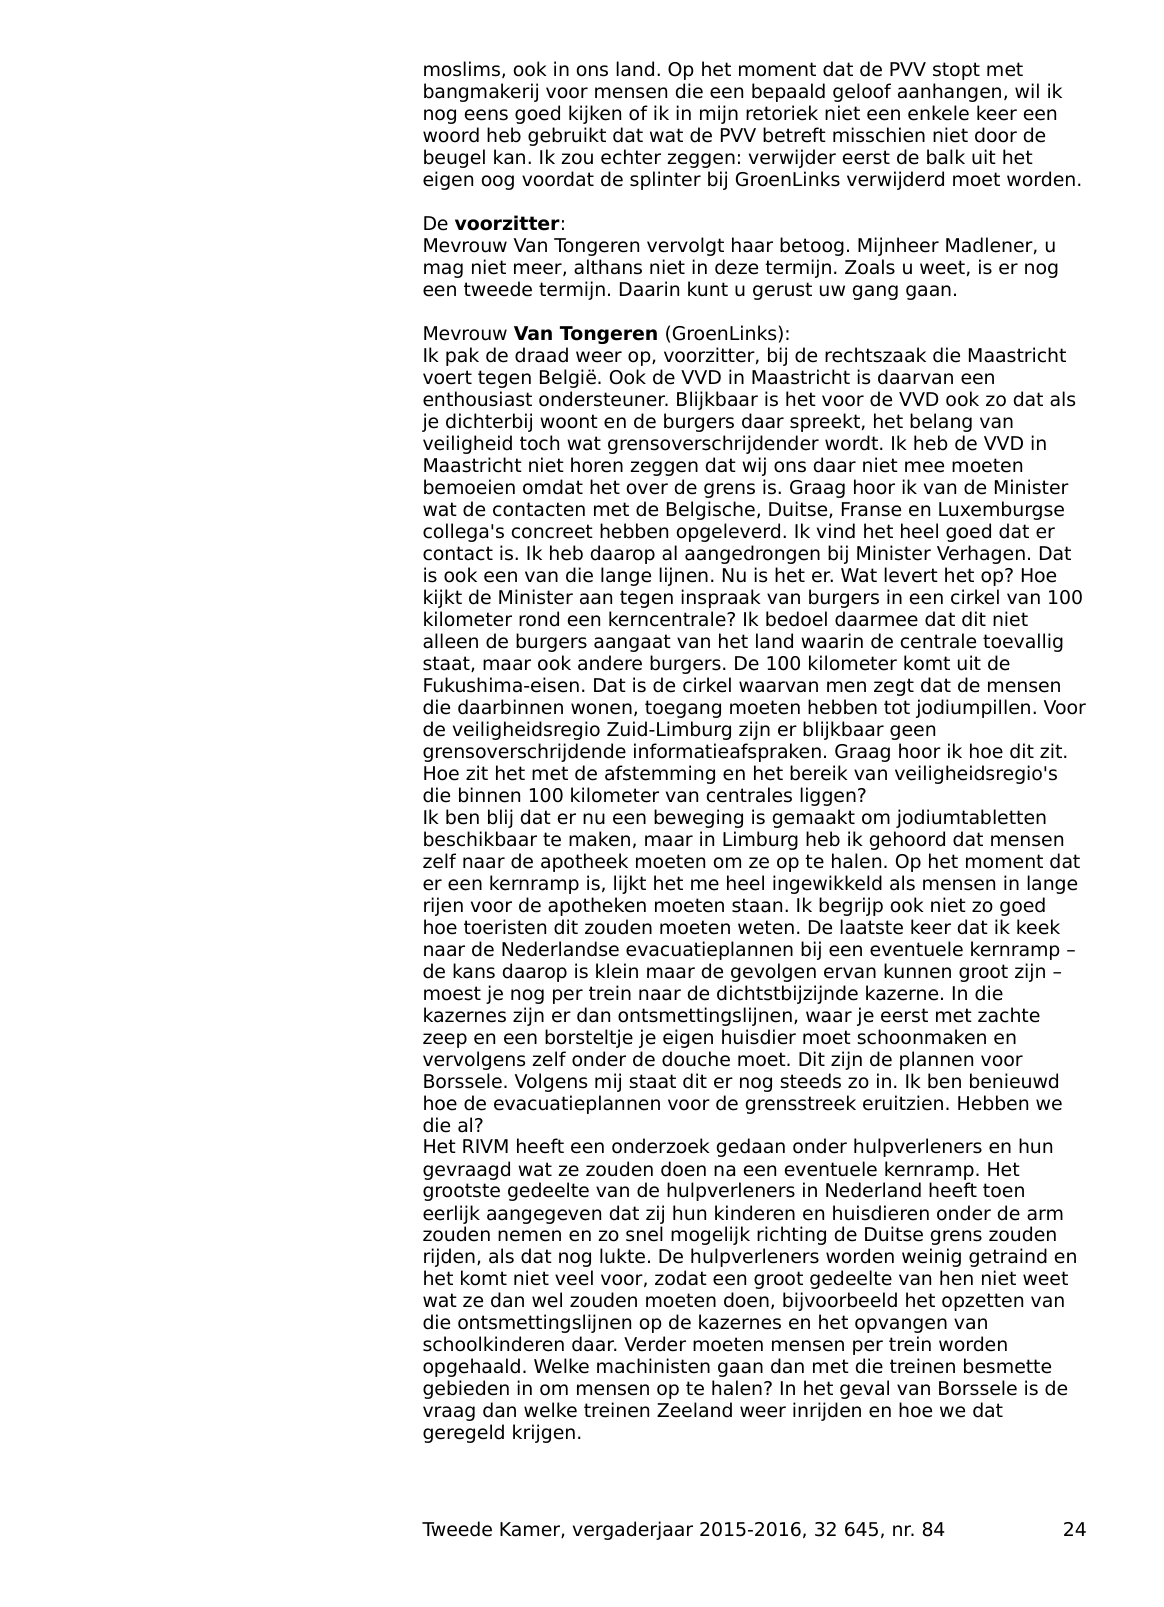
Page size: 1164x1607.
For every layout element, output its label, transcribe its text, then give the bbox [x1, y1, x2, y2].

text De voorzitter: [422, 213, 1087, 235]
text Mevrouw Van Tongeren vervolgt haar betoog. Mijnheer Madlener, u mag niet meer, althans niet in deze termijn. Zoals u weet, is er nog een tweede termijn. Daarin kunt u gerust uw gang gaan. [422, 235, 1087, 301]
text Mevrouw Van Tongeren (GroenLinks): [422, 323, 1087, 345]
text moslims, ook in ons land. Op het moment dat de PVV stopt met bangmakerij voor mensen die een bepaald geloof aanhangen, wil ik nog eens goed kijken of ik in mijn retoriek niet een enkele keer een woord heb gebruikt dat wat de PVV betreft misschien niet door de beugel kan. Ik zou echter zeggen: verwijder eerst de balk uit het eigen oog voordat de splinter bij GroenLinks verwijderd moet worden. [422, 59, 1087, 191]
text Ik pak de draad weer op, voorzitter, bij de rechtszaak die Maastricht voert tegen België. Ook de VVD in Maastricht is daarvan een enthousiast ondersteuner. Blijkbaar is het voor de VVD ook zo dat als je dichterbij woont en de burgers daar spreekt, het belang van veiligheid toch wat grensoverschrijdender wordt. Ik heb de VVD in Maastricht niet horen zeggen dat wij ons daar niet mee moeten bemoeien omdat het over de grens is. Graag hoor ik van de Minister wat de contacten met de Belgische, Duitse, Franse en Luxemburgse collega's concreet hebben opgeleverd. Ik vind het heel goed dat er contact is. Ik heb daarop al aangedrongen bij Minister Verhagen. Dat is ook een van die lange lijnen. Nu is het er. Wat levert het op? Hoe kijkt de Minister aan tegen inspraak van burgers in een cirkel van 100 kilometer rond een kerncentrale? Ik bedoel daarmee dat dit niet alleen de burgers aangaat van het land waarin de centrale toevallig staat, maar ook andere burgers. De 100 kilometer komt uit de Fukushima-eisen. Dat is de cirkel waarvan men zegt dat de mensen die daarbinnen wonen, toegang moeten hebben tot jodiumpillen. Voor de veiligheidsregio Zuid-Limburg zijn er blijkbaar geen grensoverschrijdende informatieafspraken. Graag hoor ik hoe dit zit. Hoe zit het met de afstemming en het bereik van veiligheidsregio's die binnen 100 kilometer van centrales liggen? [422, 345, 1087, 807]
text Ik ben blij dat er nu een beweging is gemaakt om jodiumtabletten beschikbaar te maken, maar in Limburg heb ik gehoord dat mensen zelf naar de apotheek moeten om ze op te halen. Op het moment dat er een kernramp is, lijkt het me heel ingewikkeld als mensen in lange rijen voor de apotheken moeten staan. Ik begrijp ook niet zo goed hoe toeristen dit zouden moeten weten. De laatste keer dat ik keek naar de Nederlandse evacuatieplannen bij een eventuele kernramp – de kans daarop is klein maar de gevolgen ervan kunnen groot zijn – moest je nog per trein naar de dichtstbijzijnde kazerne. In die kazernes zijn er dan ontsmettingslijnen, waar je eerst met zachte zeep en een borsteltje je eigen huisdier moet schoonmaken en vervolgens zelf onder de douche moet. Dit zijn de plannen voor Borssele. Volgens mij staat dit er nog steeds zo in. Ik ben benieuwd hoe de evacuatieplannen voor de grensstreek eruitzien. Hebben we die al? [422, 807, 1087, 1136]
text Het RIVM heeft een onderzoek gedaan onder hulpverleners en hun gevraagd wat ze zouden doen na een eventuele kernramp. Het grootste gedeelte van de hulpverleners in Nederland heeft toen eerlijk aangegeven dat zij hun kinderen en huisdieren onder de arm zouden nemen en zo snel mogelijk richting de Duitse grens zouden rijden, als dat nog lukte. De hulpverleners worden weinig getraind en het komt niet veel voor, zodat een groot gedeelte van hen niet weet wat ze dan wel zouden moeten doen, bijvoorbeeld het opzetten van die ontsmettingslijnen op de kazernes en het opvangen van schoolkinderen daar. Verder moeten mensen per trein worden opgehaald. Welke machinisten gaan dan met die treinen besmette gebieden in om mensen op te halen? In het geval van Borssele is de vraag dan welke treinen Zeeland weer inrijden en hoe we dat geregeld krijgen. [422, 1136, 1087, 1444]
